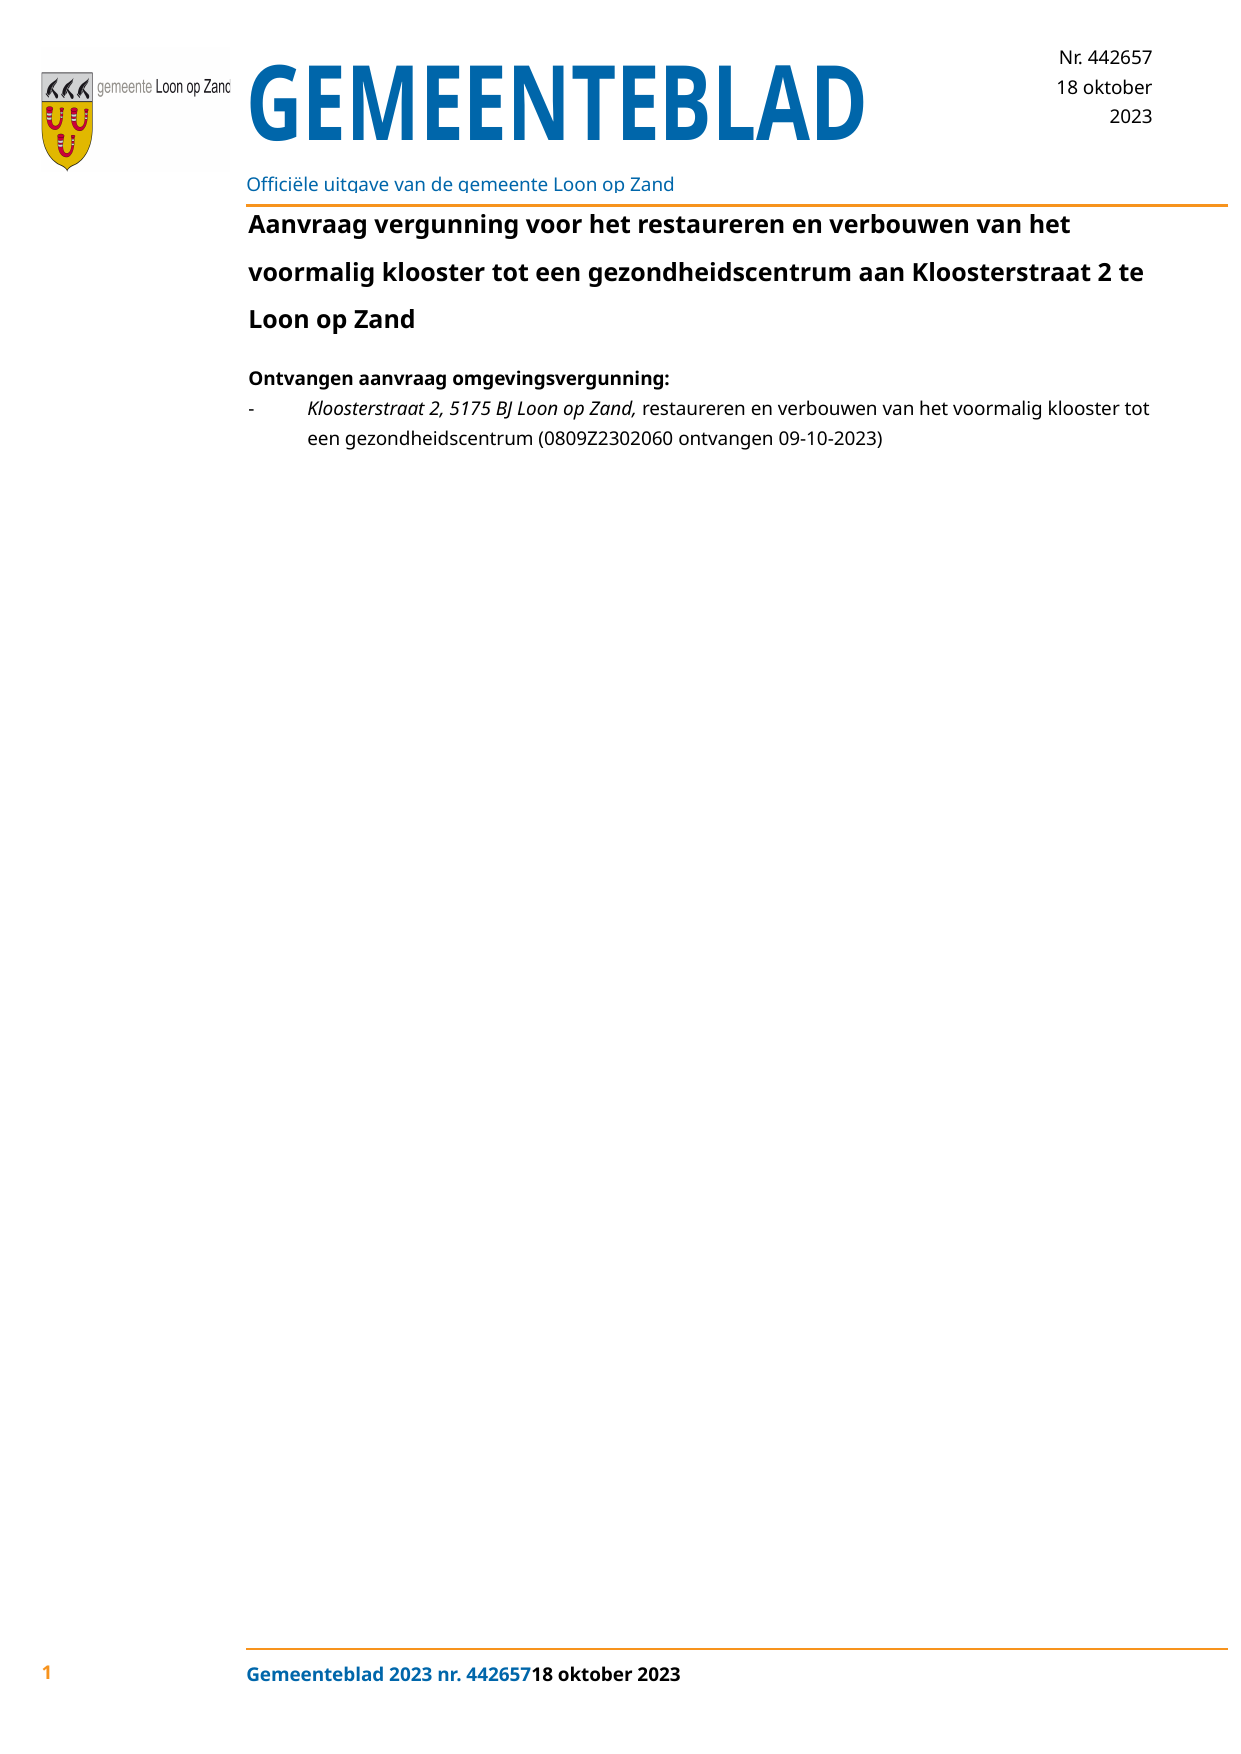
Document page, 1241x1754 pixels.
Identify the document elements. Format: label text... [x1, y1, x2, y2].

picture [41, 47, 231, 172]
list Kloosterstraat 2, 5175 BJ Loon op Zand, restaureren en verbouwen van het voormalig klooster tot een gezondheidscentrum (0809Z2302060 ontvangen 09-10-2023) [248, 395, 1152, 450]
text Aanvraag vergunning voor het restaureren en verbouwen van het voormalig klooster tot een gezondheidscentrum aan Kloosterstraat 2 te Loon op Zand [248, 207, 1152, 336]
text Ontvangen aanvraag omgevingsvergunning: [248, 366, 1152, 391]
